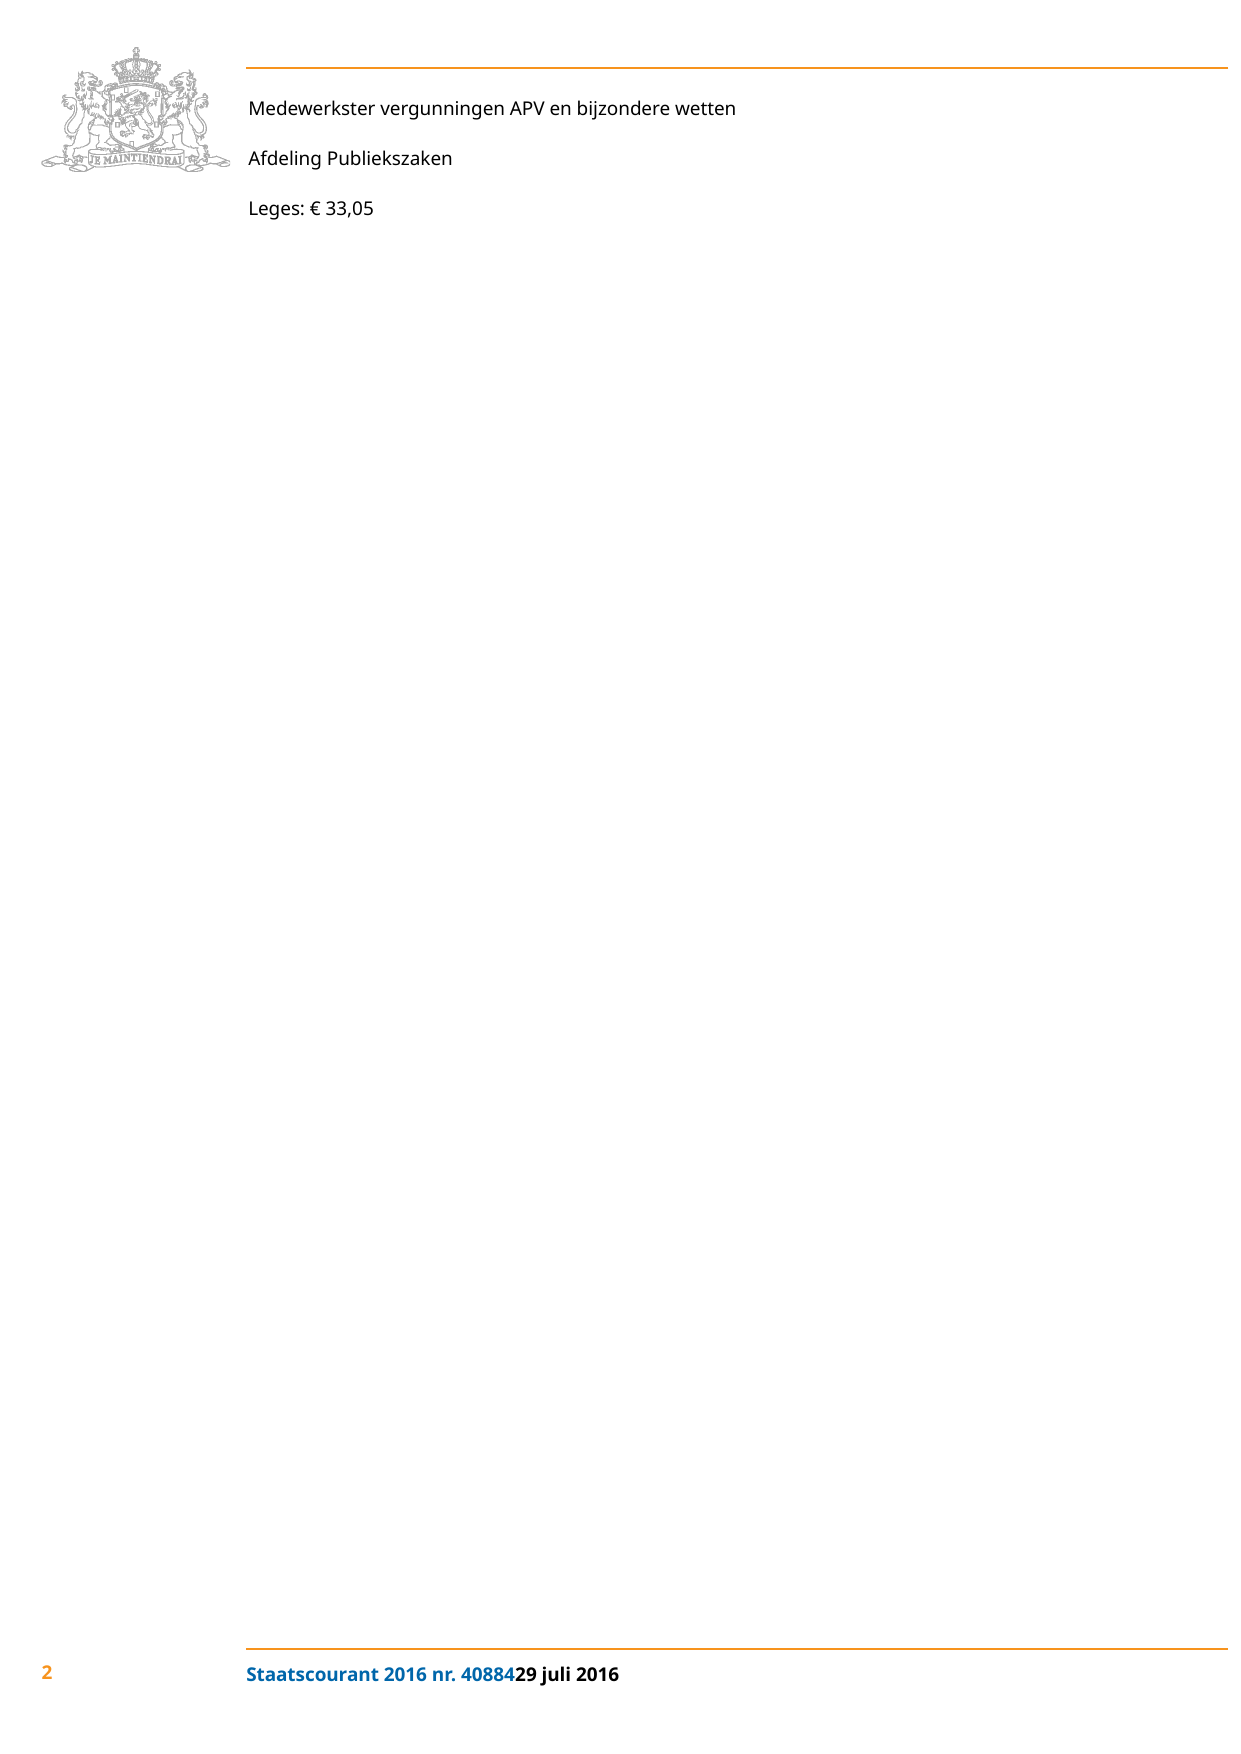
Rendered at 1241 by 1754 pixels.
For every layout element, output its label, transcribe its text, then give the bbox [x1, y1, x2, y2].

text Afdeling Publiekszaken [248, 145, 1152, 171]
text Medewerkster vergunningen APV en bijzondere wetten [248, 95, 1152, 121]
picture [41, 47, 231, 172]
text Leges: € 33,05 [248, 196, 1152, 221]
